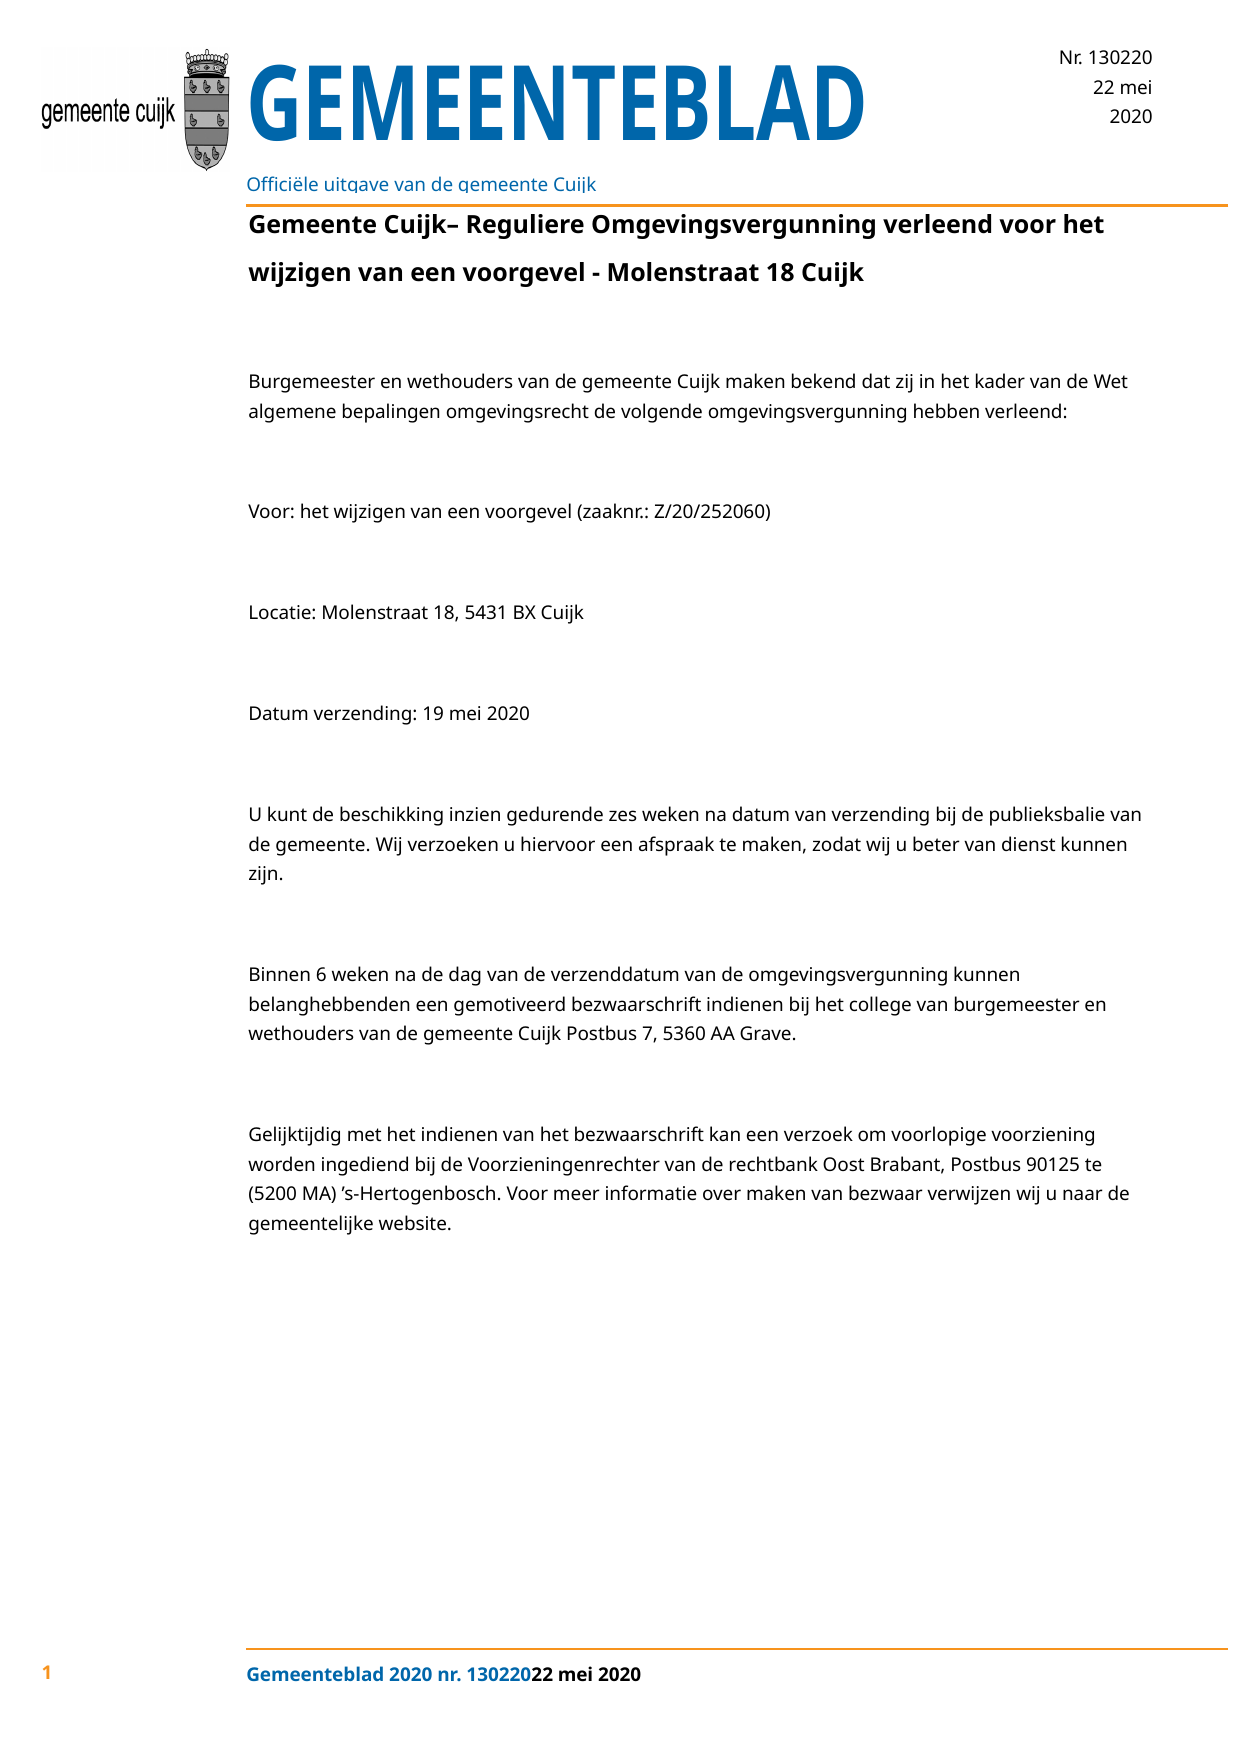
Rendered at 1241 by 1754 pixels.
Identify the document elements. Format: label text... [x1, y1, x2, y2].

text Gelijktijdig met het indienen van het bezwaarschrift kan een verzoek om voorlopige voorziening worden ingediend bij de Voorzieningenrechter van de rechtbank Oost Brabant, Postbus 90125 te (5200 MA) ’s-Hertogenbosch. Voor meer informatie over maken van bezwaar verwijzen wij u naar de gemeentelijke website. [248, 1121, 1152, 1236]
text Voor: het wijzigen van een voorgevel (zaaknr.: Z/20/252060) [248, 499, 1152, 524]
picture [41, 47, 231, 172]
text Gemeente Cuijk– Reguliere Omgevingsvergunning verleend voor het wijzigen van een voorgevel - Molenstraat 18 Cuijk [248, 207, 1152, 288]
text U kunt de beschikking inzien gedurende zes weken na datum van verzending bij de publieksbalie van de gemeente. Wij verzoeken u hiervoor een afspraak te maken, zodat wij u beter van dienst kunnen zijn. [248, 801, 1152, 886]
text Datum verzending: 19 mei 2020 [248, 700, 1152, 726]
text Burgemeester en wethouders van de gemeente Cuijk maken bekend dat zij in het kader van de Wet algemene bepalingen omgevingsrecht de volgende omgevingsvergunning hebben verleend: [248, 368, 1152, 424]
text Binnen 6 weken na de dag van de verzenddatum van de omgevingsvergunning kunnen belanghebbenden een gemotiveerd bezwaarschrift indienen bij het college van burgemeester en wethouders van de gemeente Cuijk Postbus 7, 5360 AA Grave. [248, 961, 1152, 1046]
text Locatie: Molenstraat 18, 5431 BX Cuijk [248, 599, 1152, 625]
